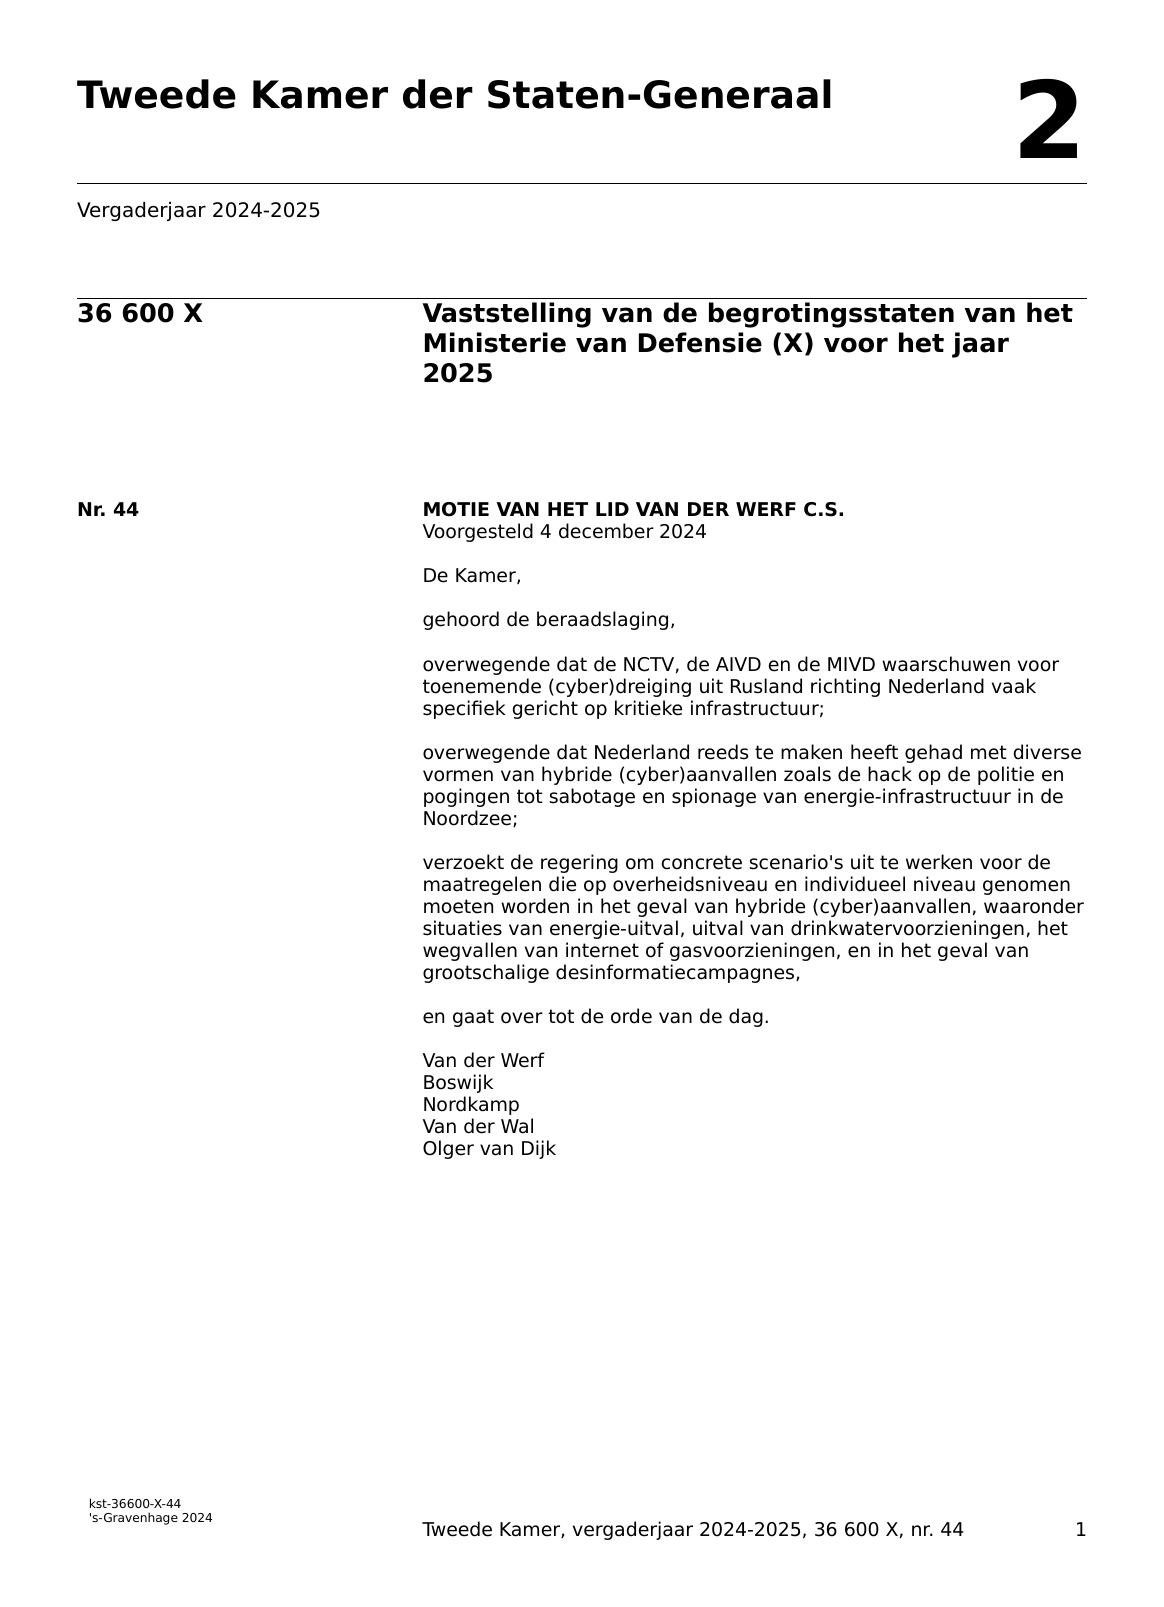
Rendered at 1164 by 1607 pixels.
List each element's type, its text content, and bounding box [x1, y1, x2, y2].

text Nordkamp [422, 1094, 1087, 1116]
text Olger van Dijk [422, 1138, 1087, 1160]
text overwegende dat Nederland reeds te maken heeft gehad met diverse vormen van hybride (cyber)aanvallen zoals de hack op de politie en pogingen tot sabotage en spionage van energie-infrastructuur in de Noordzee; [422, 742, 1087, 829]
text Boswijk [422, 1072, 1087, 1094]
table_cell Vergaderjaar 2024-2025 [77, 184, 1087, 298]
text gehoord de beraadslaging, [422, 609, 1087, 631]
text verzoekt de regering om concrete scenario's uit te werken voor de maatregelen die op overheidsniveau en individueel niveau genomen moeten worden in het geval van hybride (cyber)aanvallen, waaronder situaties van energie-uitval, uitval van drinkwatervoorzieningen, het wegvallen van internet of gasvoorzieningen, en in het geval van grootschalige desinformatiecampagnes, [422, 852, 1087, 984]
text Van der Wal [422, 1116, 1087, 1138]
text De Kamer, [422, 565, 1087, 587]
subtitle 36 600 X Vaststelling van de begrotingsstaten van het Ministerie van Defensie (X) voor het jaar 2025 [77, 299, 1087, 388]
table_header 2 [886, 59, 1087, 183]
text overwegende dat de NCTV, de AIVD en de MIVD waarschuwen voor toenemende (cyber)dreiging uit Rusland richting Nederland vaak specifiek gericht op kritieke infrastructuur; [422, 653, 1087, 719]
text 's-Gravenhage 2024 [88, 1511, 323, 1525]
text en gaat over tot de orde van de dag. [422, 1006, 1087, 1028]
subtitle Nr. 44 MOTIE VAN HET LID VAN DER WERF C.S. [77, 499, 1087, 521]
text kst-36600-X-44 [88, 1497, 323, 1511]
table_header Tweede Kamer der Staten-Generaal [77, 59, 886, 183]
text Van der Werf [422, 1050, 1087, 1072]
text Voorgesteld 4 december 2024 [422, 521, 1087, 543]
